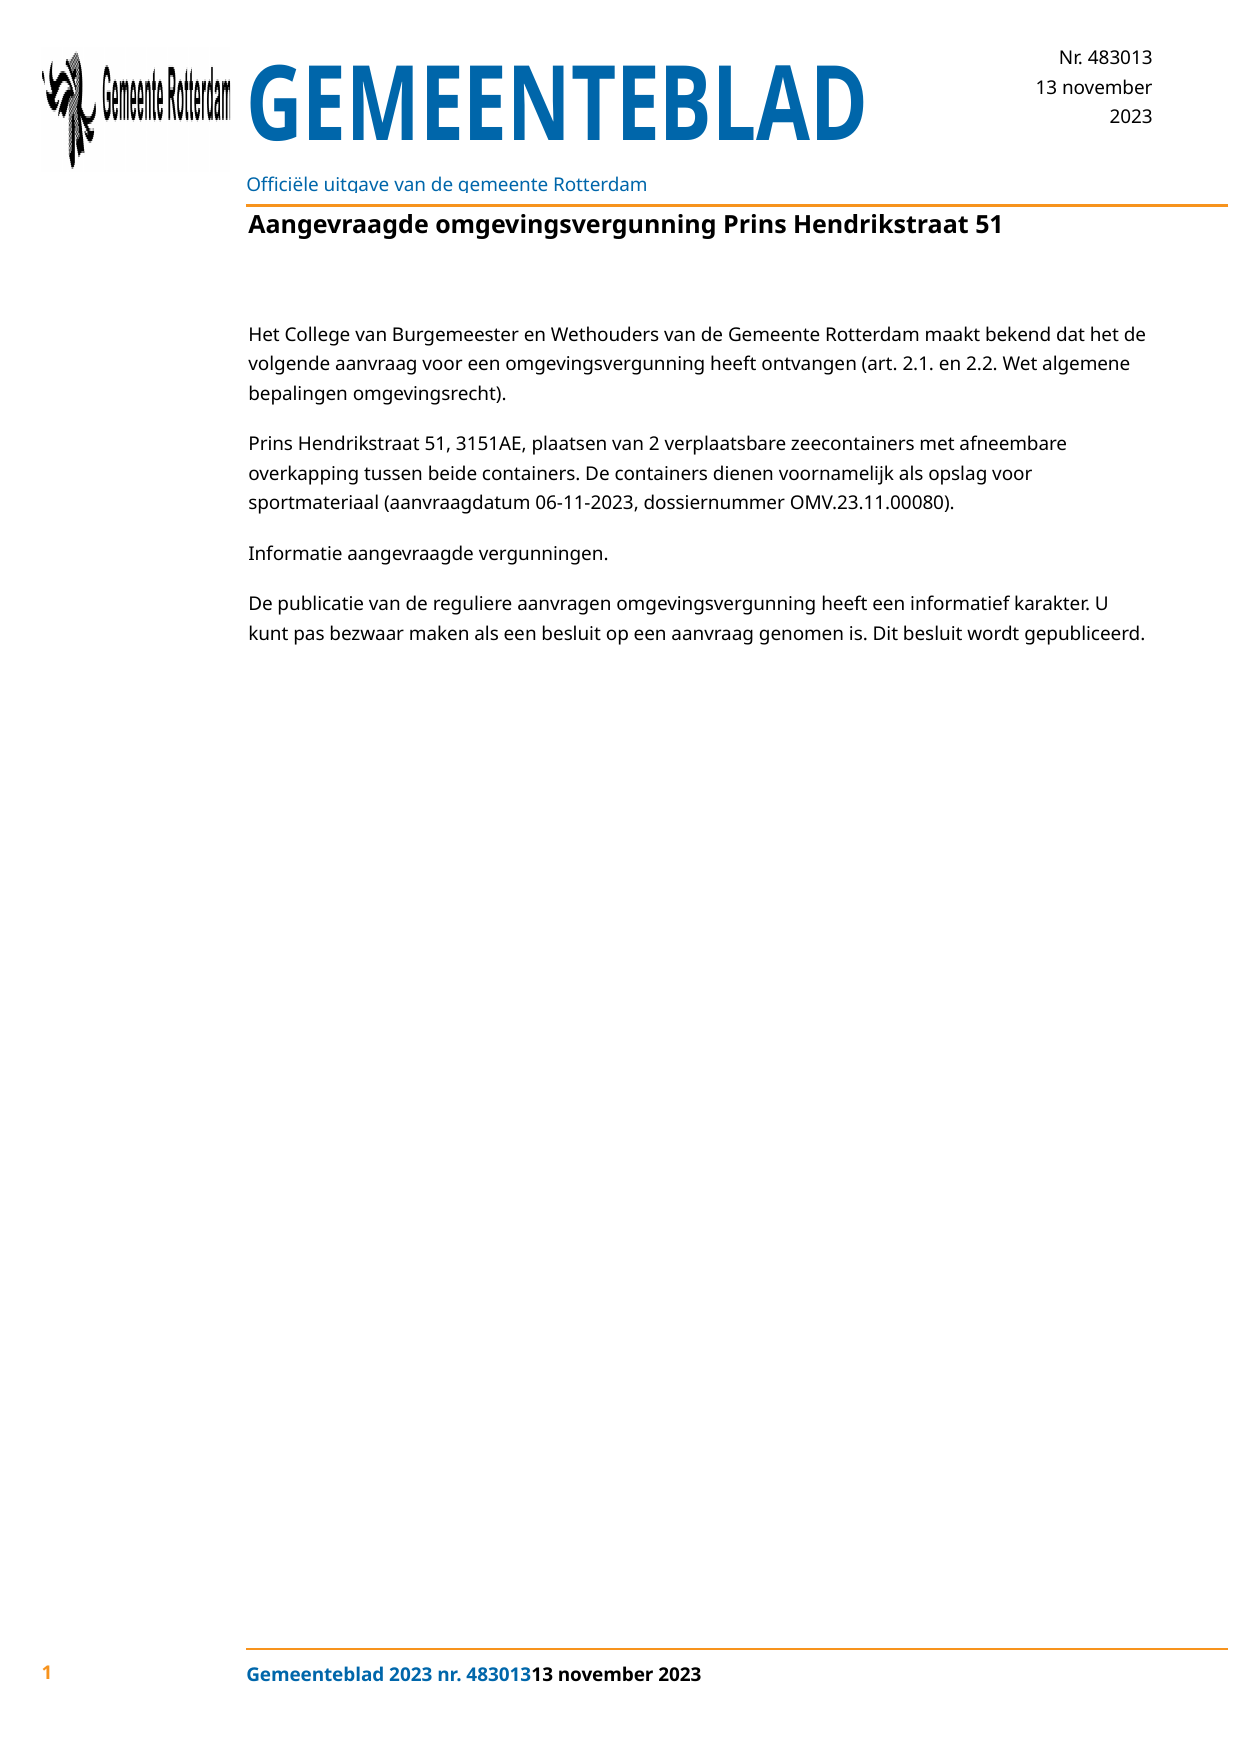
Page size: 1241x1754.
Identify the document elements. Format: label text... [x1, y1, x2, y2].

text Prins Hendrikstraat 51, 3151AE, plaatsen van 2 verplaatsbare zeecontainers met afneembare overkapping tussen beide containers. De containers dienen voornamelijk als opslag voor sportmateriaal (aanvraagdatum 06-11-2023, dossiernummer OMV.23.11.00080). [248, 430, 1152, 515]
text De publicatie van de reguliere aanvragen omgevingsvergunning heeft een informatief karakter. U kunt pas bezwaar maken als een besluit op een aanvraag genomen is. Dit besluit wordt gepubliceerd. [248, 590, 1152, 646]
text Aangevraagde omgevingsvergunning Prins Hendrikstraat 51 [248, 207, 1152, 241]
text Informatie aangevraagde vergunningen. [248, 540, 1152, 566]
picture [41, 47, 231, 172]
text Het College van Burgemeester en Wethouders van de Gemeente Rotterdam maakt bekend dat het de volgende aanvraag voor een omgevingsvergunning heeft ontvangen (art. 2.1. en 2.2. Wet algemene bepalingen omgevingsrecht). [248, 321, 1152, 406]
